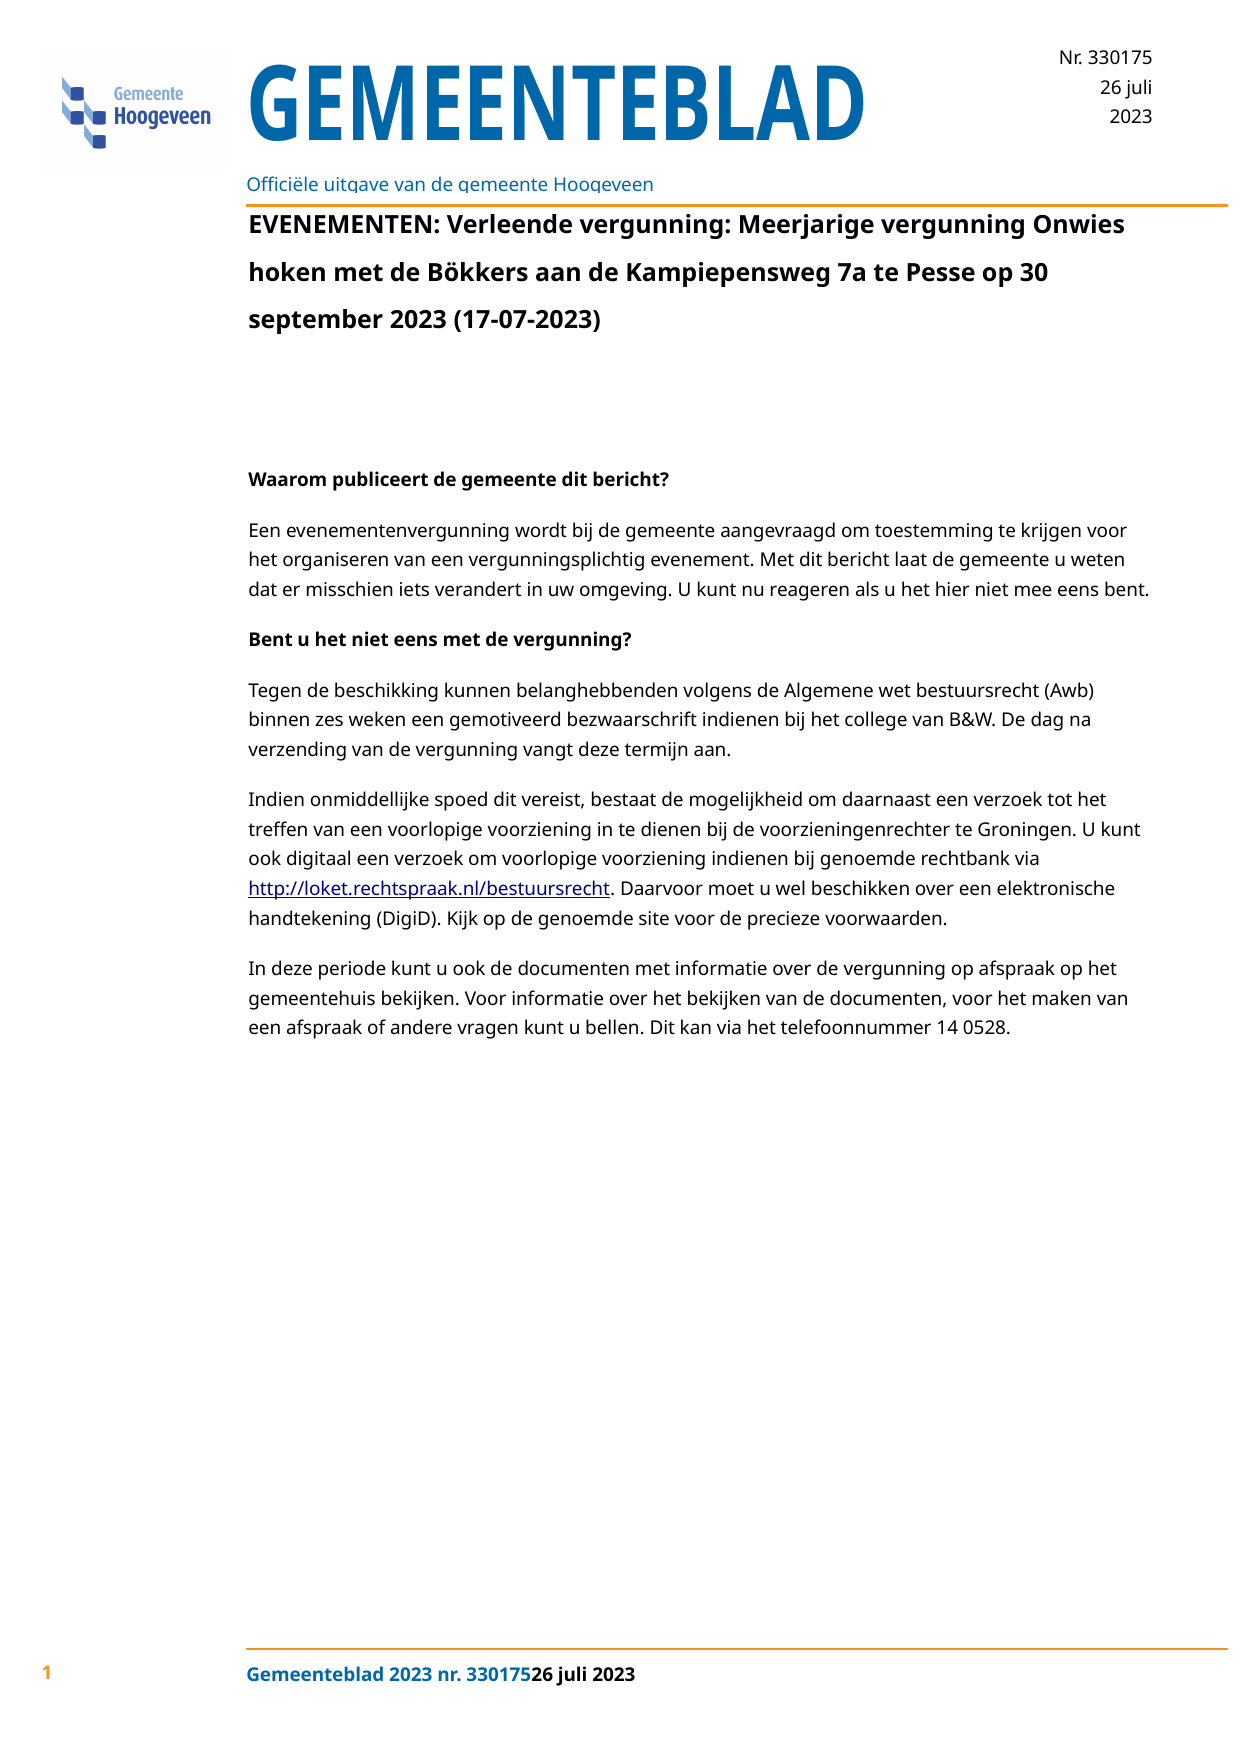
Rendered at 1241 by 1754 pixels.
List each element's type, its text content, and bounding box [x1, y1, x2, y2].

picture [41, 47, 231, 172]
text EVENEMENTEN: Verleende vergunning: Meerjarige vergunning Onwies hoken met de Bökkers aan de Kampiepensweg 7a te Pesse op 30 september 2023 (17-07-2023) [248, 207, 1152, 336]
text Bent u het niet eens met de vergunning? [248, 626, 1152, 652]
text In deze periode kunt u ook de documenten met informatie over de vergunning op afspraak op het gemeentehuis bekijken. Voor informatie over het bekijken van de documenten, voor het maken van een afspraak of andere vragen kunt u bellen. Dit kan via het telefoonnummer 14 0528. [248, 955, 1152, 1040]
text Waarom publiceert de gemeente dit bericht? [248, 466, 1152, 492]
text Tegen de beschikking kunnen belanghebbenden volgens de Algemene wet bestuursrecht (Awb) binnen zes weken een gemotiveerd bezwaarschrift indienen bij het college van B&W. De dag na verzending van de vergunning vangt deze termijn aan. [248, 677, 1152, 762]
text Een evenementenvergunning wordt bij de gemeente aangevraagd om toestemming te krijgen voor het organiseren van een vergunningsplichtig evenement. Met dit bericht laat de gemeente u weten dat er misschien iets verandert in uw omgeving. U kunt nu reageren als u het hier niet mee eens bent. [248, 517, 1152, 602]
text Indien onmiddellijke spoed dit vereist, bestaat de mogelijkheid om daarnaast een verzoek tot het treffen van een voorlopige voorziening in te dienen bij de voorzieningenrechter te Groningen. U kunt ook digitaal een verzoek om voorlopige voorziening indienen bij genoemde rechtbank via http://loket.rechtspraak.nl/bestuursrecht. Daarvoor moet u wel beschikken over een elektronische handtekening (DigiD). Kijk op de genoemde site voor de precieze voorwaarden. [248, 786, 1152, 930]
